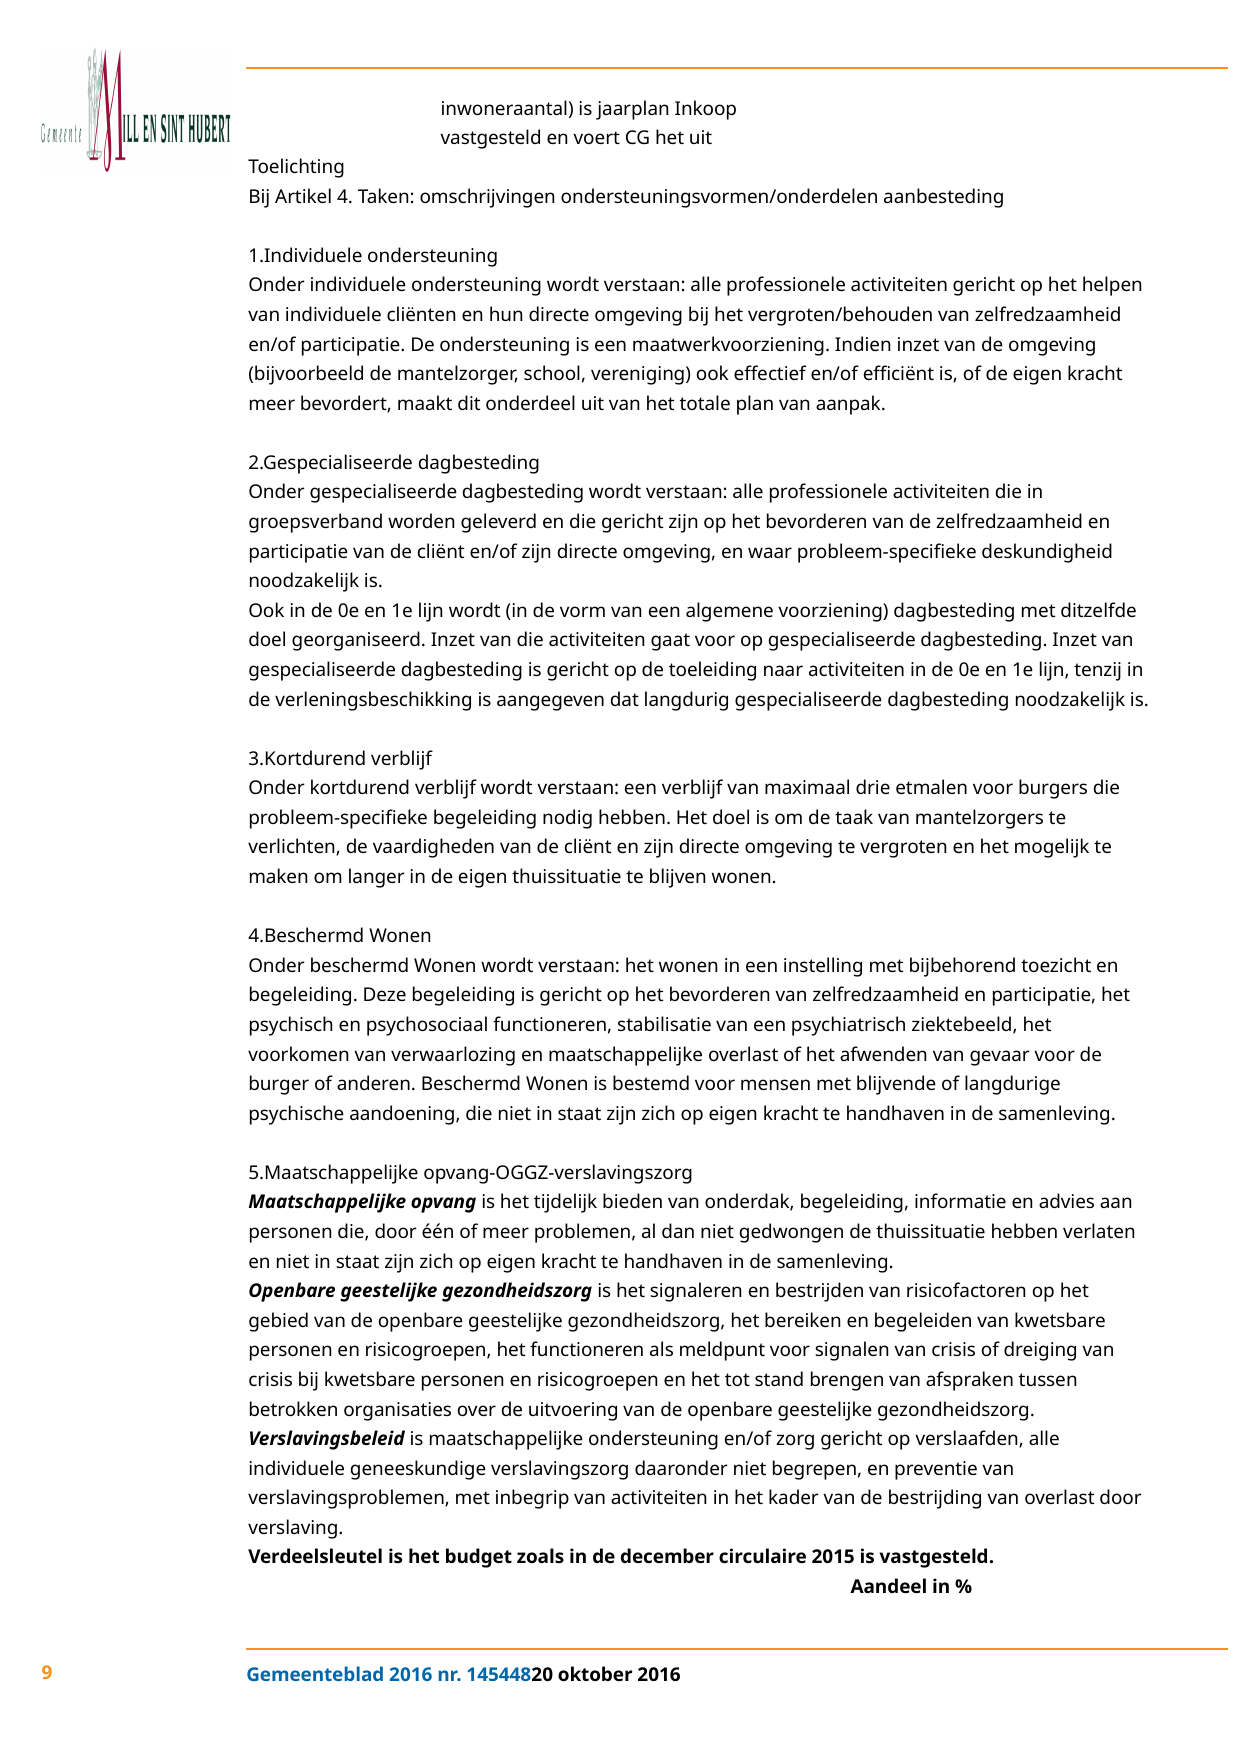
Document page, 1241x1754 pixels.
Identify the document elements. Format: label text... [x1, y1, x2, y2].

picture [41, 47, 231, 172]
text Toelichting [248, 153, 1152, 179]
text 1.Individuele ondersteuning [248, 242, 1152, 268]
table_header [248, 1574, 549, 1599]
text Onder gespecialiseerde dagbesteding wordt verstaan: alle professionele activiteiten die in groepsverband worden geleverd en die gericht zijn op het bevorderen van de zelfredzaamheid en participatie van de cliënt en/of zijn directe omgeving, en waar probleem-specifieke deskundigheid noodzakelijk is. [248, 479, 1152, 593]
text Openbare geestelijke gezondheidszorg is het signaleren en bestrijden van risicofactoren op het gebied van de openbare geestelijke gezondheidszorg, het bereiken en begeleiden van kwetsbare personen en risicogroepen, het functioneren als meldpunt voor signalen van crisis of dreiging van crisis bij kwetsbare personen en risicogroepen en het tot stand brengen van afspraken tussen betrokken organisaties over de uitvoering van de openbare geestelijke gezondheidszorg. [248, 1277, 1152, 1422]
table_header Aandeel in % [850, 1574, 1152, 1599]
text 5.Maatschappelijke opvang-OGGZ-verslavingszorg [248, 1159, 1152, 1185]
table_header [549, 1574, 850, 1599]
text Onder kortdurend verblijf wordt verstaan: een verblijf van maximaal drie etmalen voor burgers die probleem-specifieke begeleiding nodig hebben. Het doel is om de taak van mantelzorgers te verlichten, de vaardigheden van de cliënt en zijn directe omgeving te vergroten en het mogelijk te maken om langer in de eigen thuissituatie te blijven wonen. [248, 774, 1152, 889]
text Verslavingsbeleid is maatschappelijke ondersteuning en/of zorg gericht op verslaafden, alle individuele geneeskundige verslavingszorg daaronder niet begrepen, en preventie van verslavingsproblemen, met inbegrip van activiteiten in het kader van de bestrijding van overlast door verslaving. [248, 1425, 1152, 1540]
text 3.Kortdurend verblijf [248, 745, 1152, 771]
text Onder individuele ondersteuning wordt verstaan: alle professionele activiteiten gericht op het helpen van individuele cliënten en hun directe omgeving bij het vergroten/behouden van zelfredzaamheid en/of participatie. De ondersteuning is een maatwerkvoorziening. Indien inzet van de omgeving (bijvoorbeeld de mantelzorger, school, vereniging) ook effectief en/of efficiënt is, of de eigen kracht meer bevordert, maakt dit onderdeel uit van het totale plan van aanpak. [248, 272, 1152, 416]
text 4.Beschermd Wonen [248, 922, 1152, 948]
table_cell [800, 95, 1152, 150]
text Bij Artikel 4. Taken: omschrijvingen ondersteuningsvormen/onderdelen aanbesteding [248, 183, 1152, 209]
text Maatschappelijke opvang is het tijdelijk bieden van onderdak, begeleiding, informatie en advies aan personen die, door één of meer problemen, al dan niet gedwongen de thuissituatie hebben verlaten en niet in staat zijn zich op eigen kracht te handhaven in de samenleving. [248, 1189, 1152, 1274]
table_cell [248, 95, 440, 150]
text Ook in de 0e en 1e lijn wordt (in de vorm van een algemene voorziening) dagbesteding met ditzelfde doel georganiseerd. Inzet van die activiteiten gaat voor op gespecialiseerde dagbesteding. Inzet van gespecialiseerde dagbesteding is gericht op de toeleiding naar activiteiten in de 0e en 1e lijn, tenzij in de verleningsbeschikking is aangegeven dat langdurig gespecialiseerde dagbesteding noodzakelijk is. [248, 597, 1152, 712]
text Onder beschermd Wonen wordt verstaan: het wonen in een instelling met bijbehorend toezicht en begeleiding. Deze begeleiding is gericht op het bevorderen van zelfredzaamheid en participatie, het psychisch en psychosociaal functioneren, stabilisatie van een psychiatrisch ziektebeeld, het voorkomen van verwaarlozing en maatschappelijke overlast of het afwenden van gevaar voor de burger of anderen. Beschermd Wonen is bestemd voor mensen met blijvende of langdurige psychische aandoening, die niet in staat zijn zich op eigen kracht te handhaven in de samenleving. [248, 952, 1152, 1126]
table_cell inwoneraantal) is jaarplan Inkoop vastgesteld en voert CG het uit [440, 95, 800, 150]
text 2.Gespecialiseerde dagbesteding [248, 449, 1152, 475]
text Verdeelsleutel is het budget zoals in de december circulaire 2015 is vastgesteld. [248, 1544, 1152, 1569]
